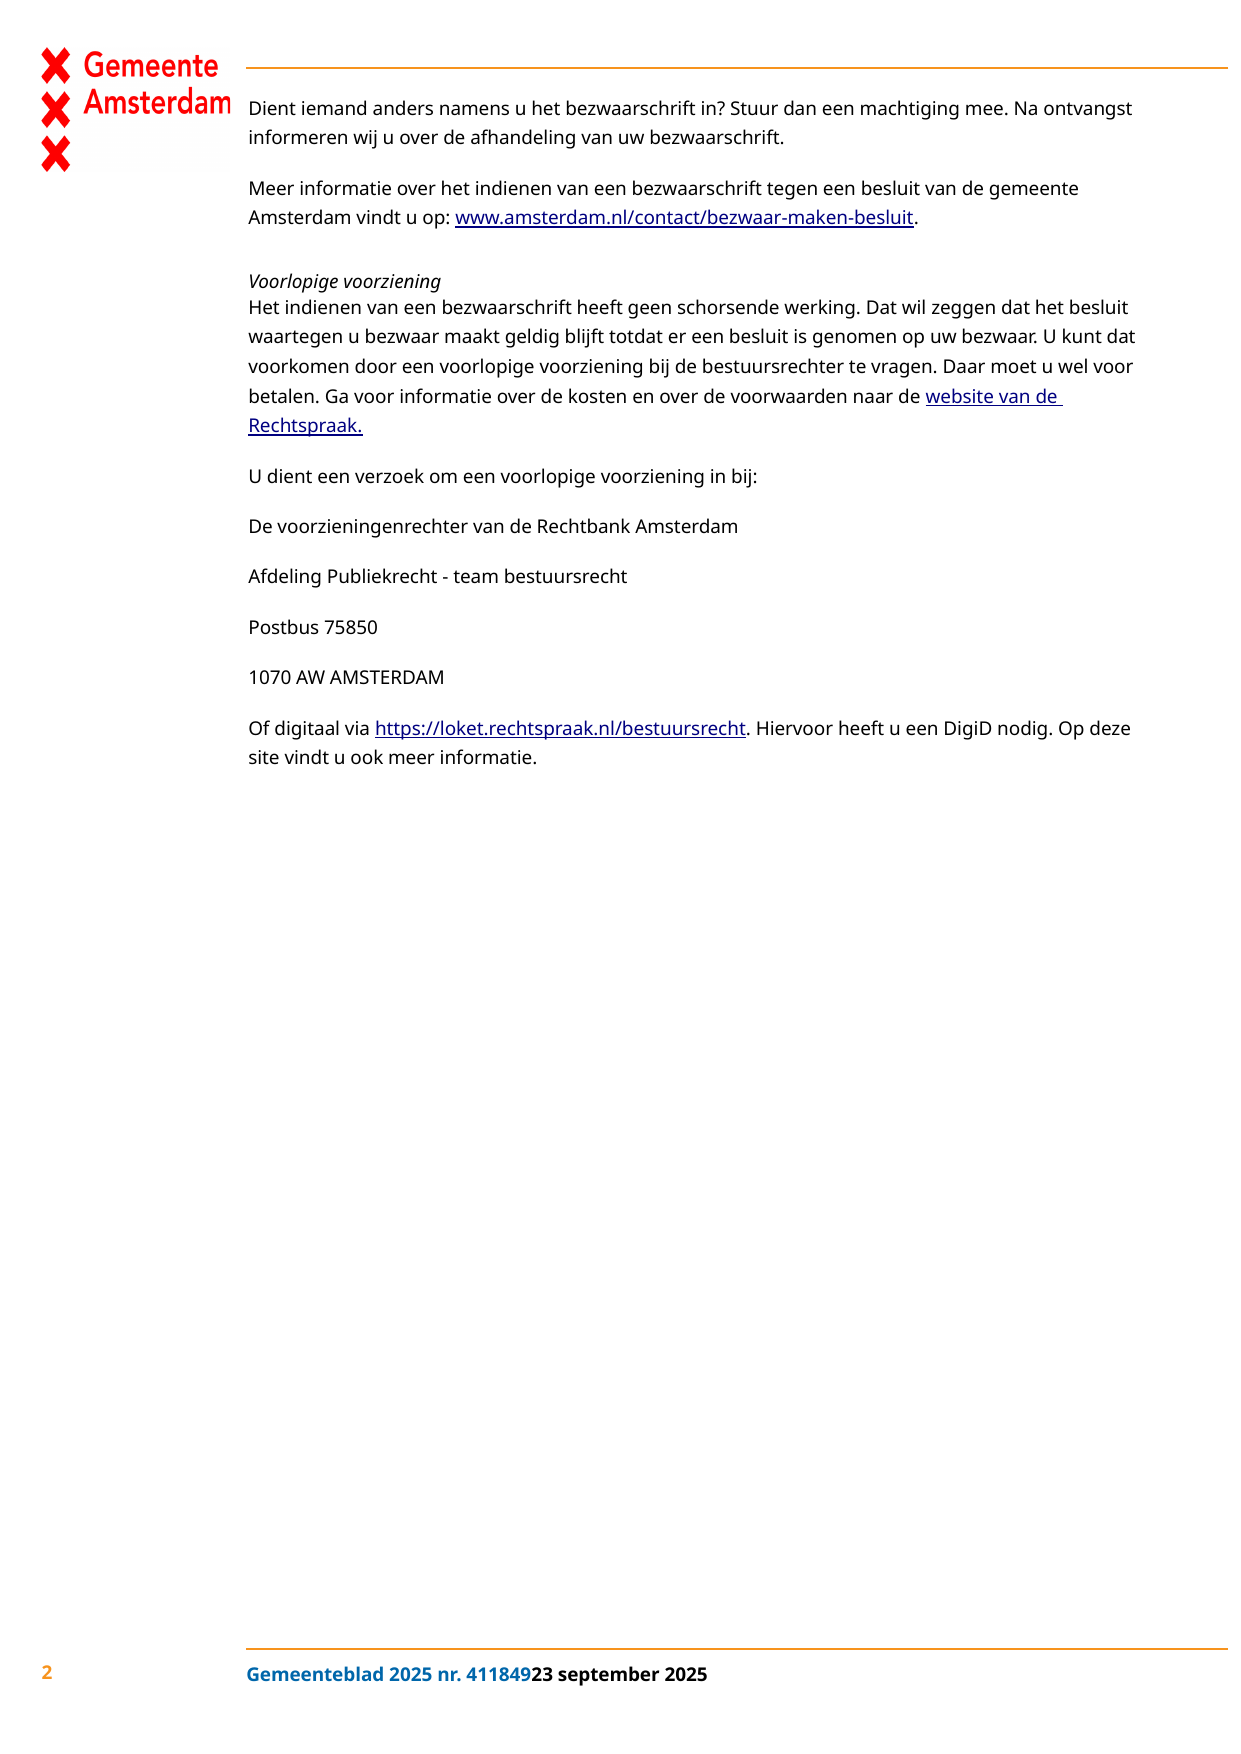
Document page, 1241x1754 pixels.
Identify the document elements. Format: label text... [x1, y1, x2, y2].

text De voorzieningenrechter van de Rechtbank Amsterdam [248, 513, 1152, 539]
text Voorlopige voorziening [248, 268, 1152, 294]
picture [41, 47, 231, 172]
text Het indienen van een bezwaarschrift heeft geen schorsende werking. Dat wil zeggen dat het besluit waartegen u bezwaar maakt geldig blijft totdat er een besluit is genomen op uw bezwaar. U kunt dat voorkomen door een voorlopige voorziening bij de bestuursrechter te vragen. Daar moet u wel voor betalen. Ga voor informatie over de kosten en over de voorwaarden naar de website van de Rechtspraak. [248, 294, 1152, 438]
text U dient een verzoek om een voorlopige voorziening in bij: [248, 463, 1152, 488]
text Dient iemand anders namens u het bezwaarschrift in? Stuur dan een machtiging mee. Na ontvangst informeren wij u over de afhandeling van uw bezwaarschrift. [248, 95, 1152, 150]
text Postbus 75850 [248, 614, 1152, 640]
text Afdeling Publiekrecht - team bestuursrecht [248, 564, 1152, 589]
text 1070 AW AMSTERDAM [248, 664, 1152, 690]
text Of digitaal via https://loket.rechtspraak.nl/bestuursrecht. Hiervoor heeft u een DigiD nodig. Op deze site vindt u ook meer informatie. [248, 715, 1152, 770]
text Meer informatie over het indienen van een bezwaarschrift tegen een besluit van de gemeente Amsterdam vindt u op: www.amsterdam.nl/contact/bezwaar-maken-besluit. [248, 175, 1152, 230]
